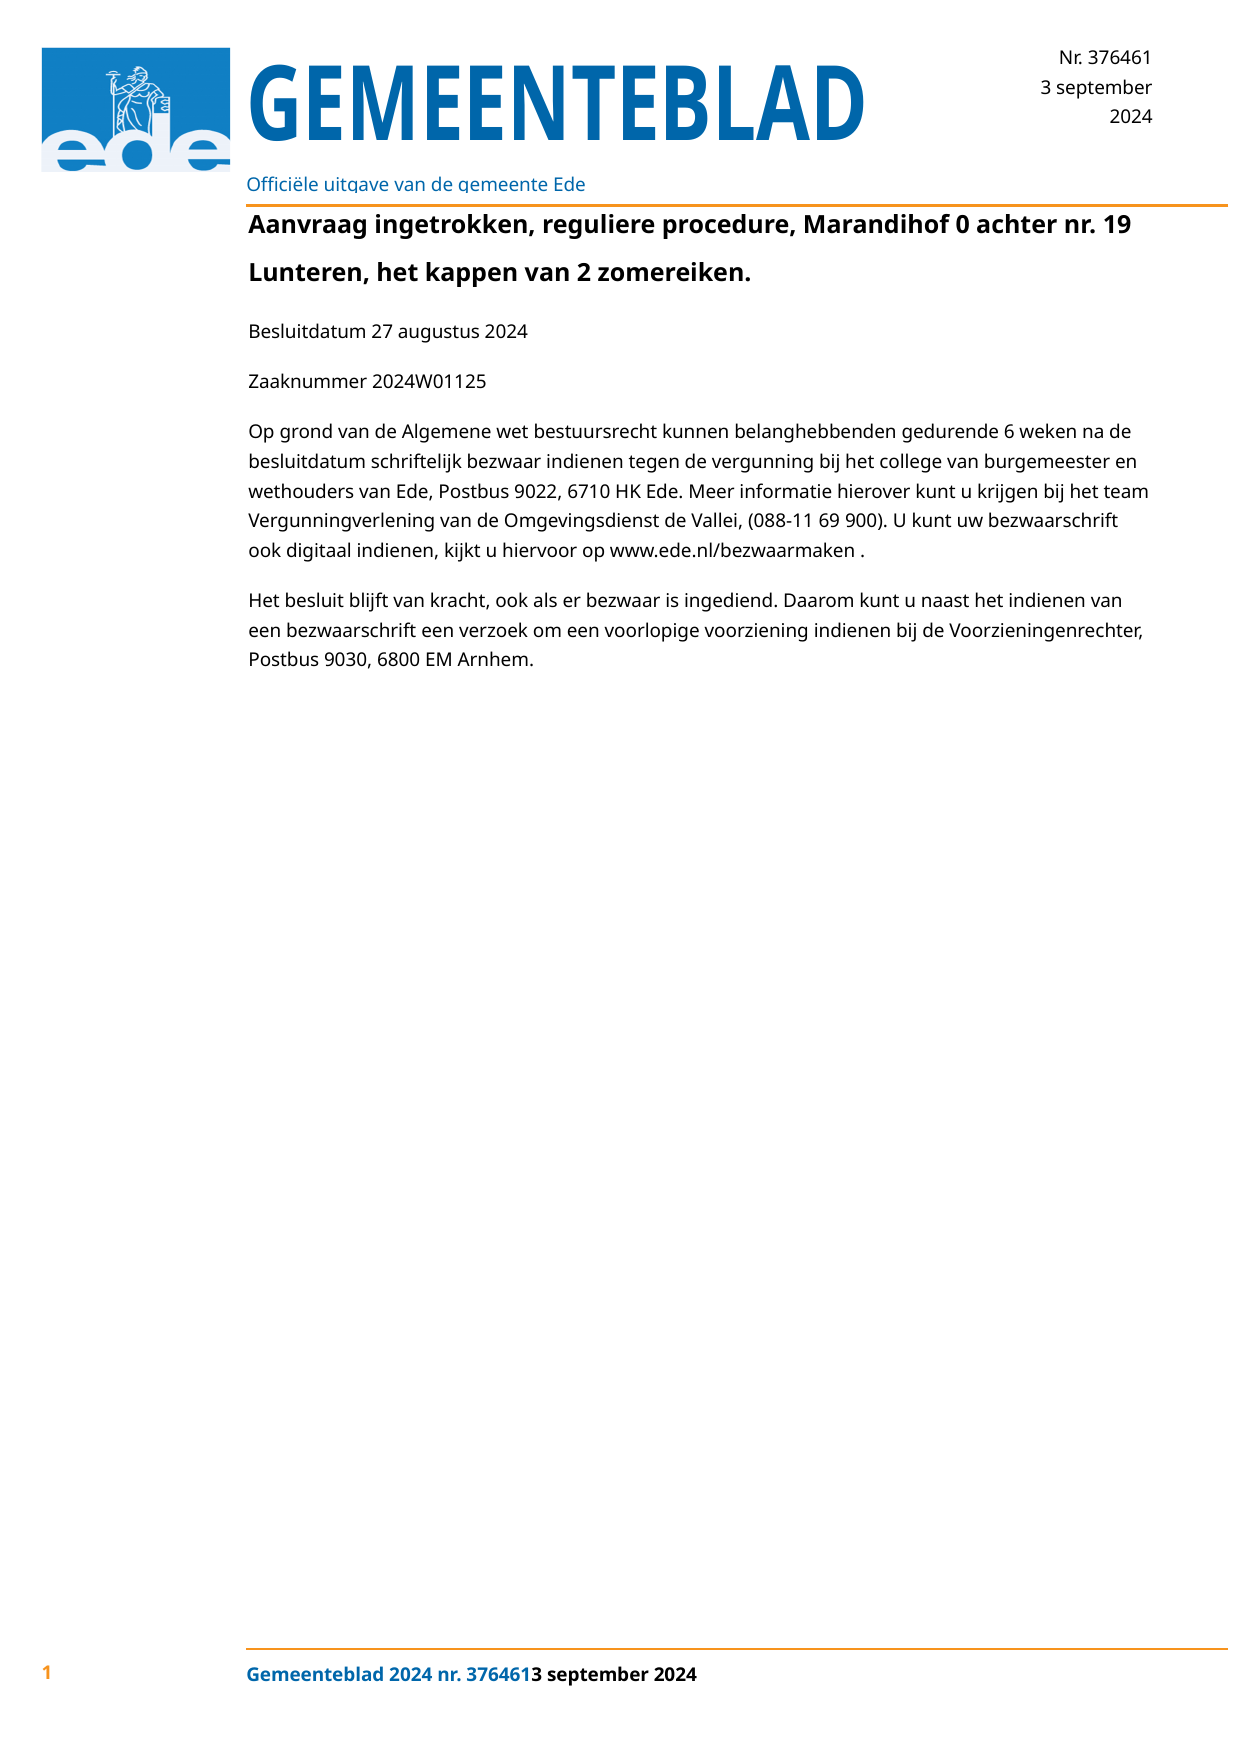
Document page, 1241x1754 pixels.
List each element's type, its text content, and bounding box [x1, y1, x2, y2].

text Besluitdatum 27 augustus 2024 [248, 318, 1152, 344]
text Op grond van de Algemene wet bestuursrecht kunnen belanghebbenden gedurende 6 weken na de besluitdatum schriftelijk bezwaar indienen tegen de vergunning bij het college van burgemeester en wethouders van Ede, Postbus 9022, 6710 HK Ede. Meer informatie hierover kunt u krijgen bij het team Vergunningverlening van de Omgevingsdienst de Vallei, (088-11 69 900). U kunt uw bezwaarschrift ook digitaal indienen, kijkt u hiervoor op www.ede.nl/bezwaarmaken . [248, 419, 1152, 563]
text Zaaknummer 2024W01125 [248, 368, 1152, 394]
text Het besluit blijft van kracht, ook als er bezwaar is ingediend. Daarom kunt u naast het indienen van een bezwaarschrift een verzoek om een voorlopige voorziening indienen bij de Voorzieningenrechter, Postbus 9030, 6800 EM Arnhem. [248, 587, 1152, 672]
picture [41, 47, 231, 172]
text Aanvraag ingetrokken, reguliere procedure, Marandihof 0 achter nr. 19 Lunteren, het kappen van 2 zomereiken. [248, 207, 1152, 288]
